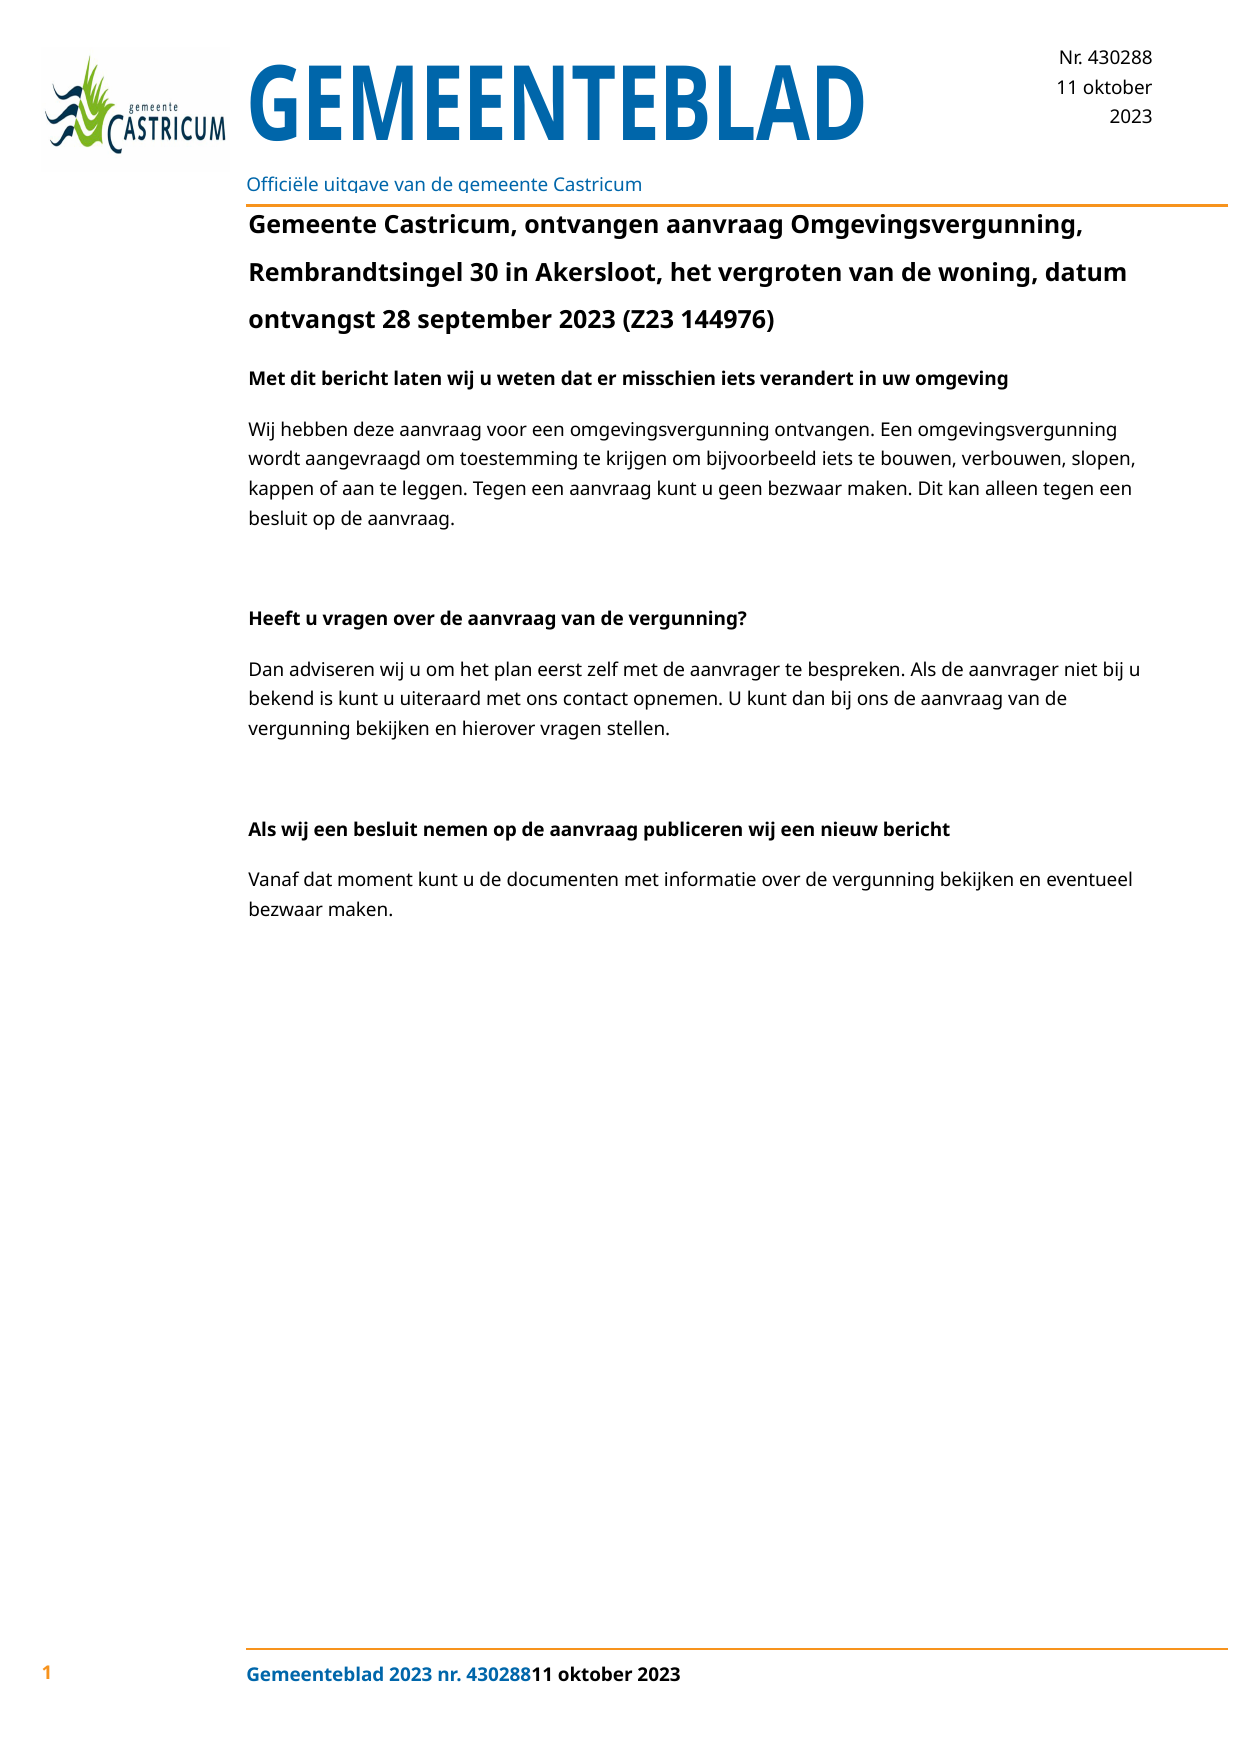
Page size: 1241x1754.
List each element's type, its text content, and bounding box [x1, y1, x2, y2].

text Dan adviseren wij u om het plan eerst zelf met de aanvrager te bespreken. Als de aanvrager niet bij u bekend is kunt u uiteraard met ons contact opnemen. U kunt dan bij ons de aanvraag van de vergunning bekijken en hierover vragen stellen. [248, 656, 1152, 741]
text Met dit bericht laten wij u weten dat er misschien iets verandert in uw omgeving [248, 366, 1152, 391]
picture [41, 47, 231, 172]
text Als wij een besluit nemen op de aanvraag publiceren wij een nieuw bericht [248, 816, 1152, 842]
text Heeft u vragen over de aanvraag van de vergunning? [248, 606, 1152, 631]
text Vanaf dat moment kunt u de documenten met informatie over de vergunning bekijken en eventueel bezwaar maken. [248, 866, 1152, 922]
text Gemeente Castricum, ontvangen aanvraag Omgevingsvergunning, Rembrandtsingel 30 in Akersloot, het vergroten van de woning, datum ontvangst 28 september 2023 (Z23 144976) [248, 207, 1152, 336]
text Wij hebben deze aanvraag voor een omgevingsvergunning ontvangen. Een omgevingsvergunning wordt aangevraagd om toestemming te krijgen om bijvoorbeeld iets te bouwen, verbouwen, slopen, kappen of aan te leggen. Tegen een aanvraag kunt u geen bezwaar maken. Dit kan alleen tegen een besluit op de aanvraag. [248, 416, 1152, 530]
